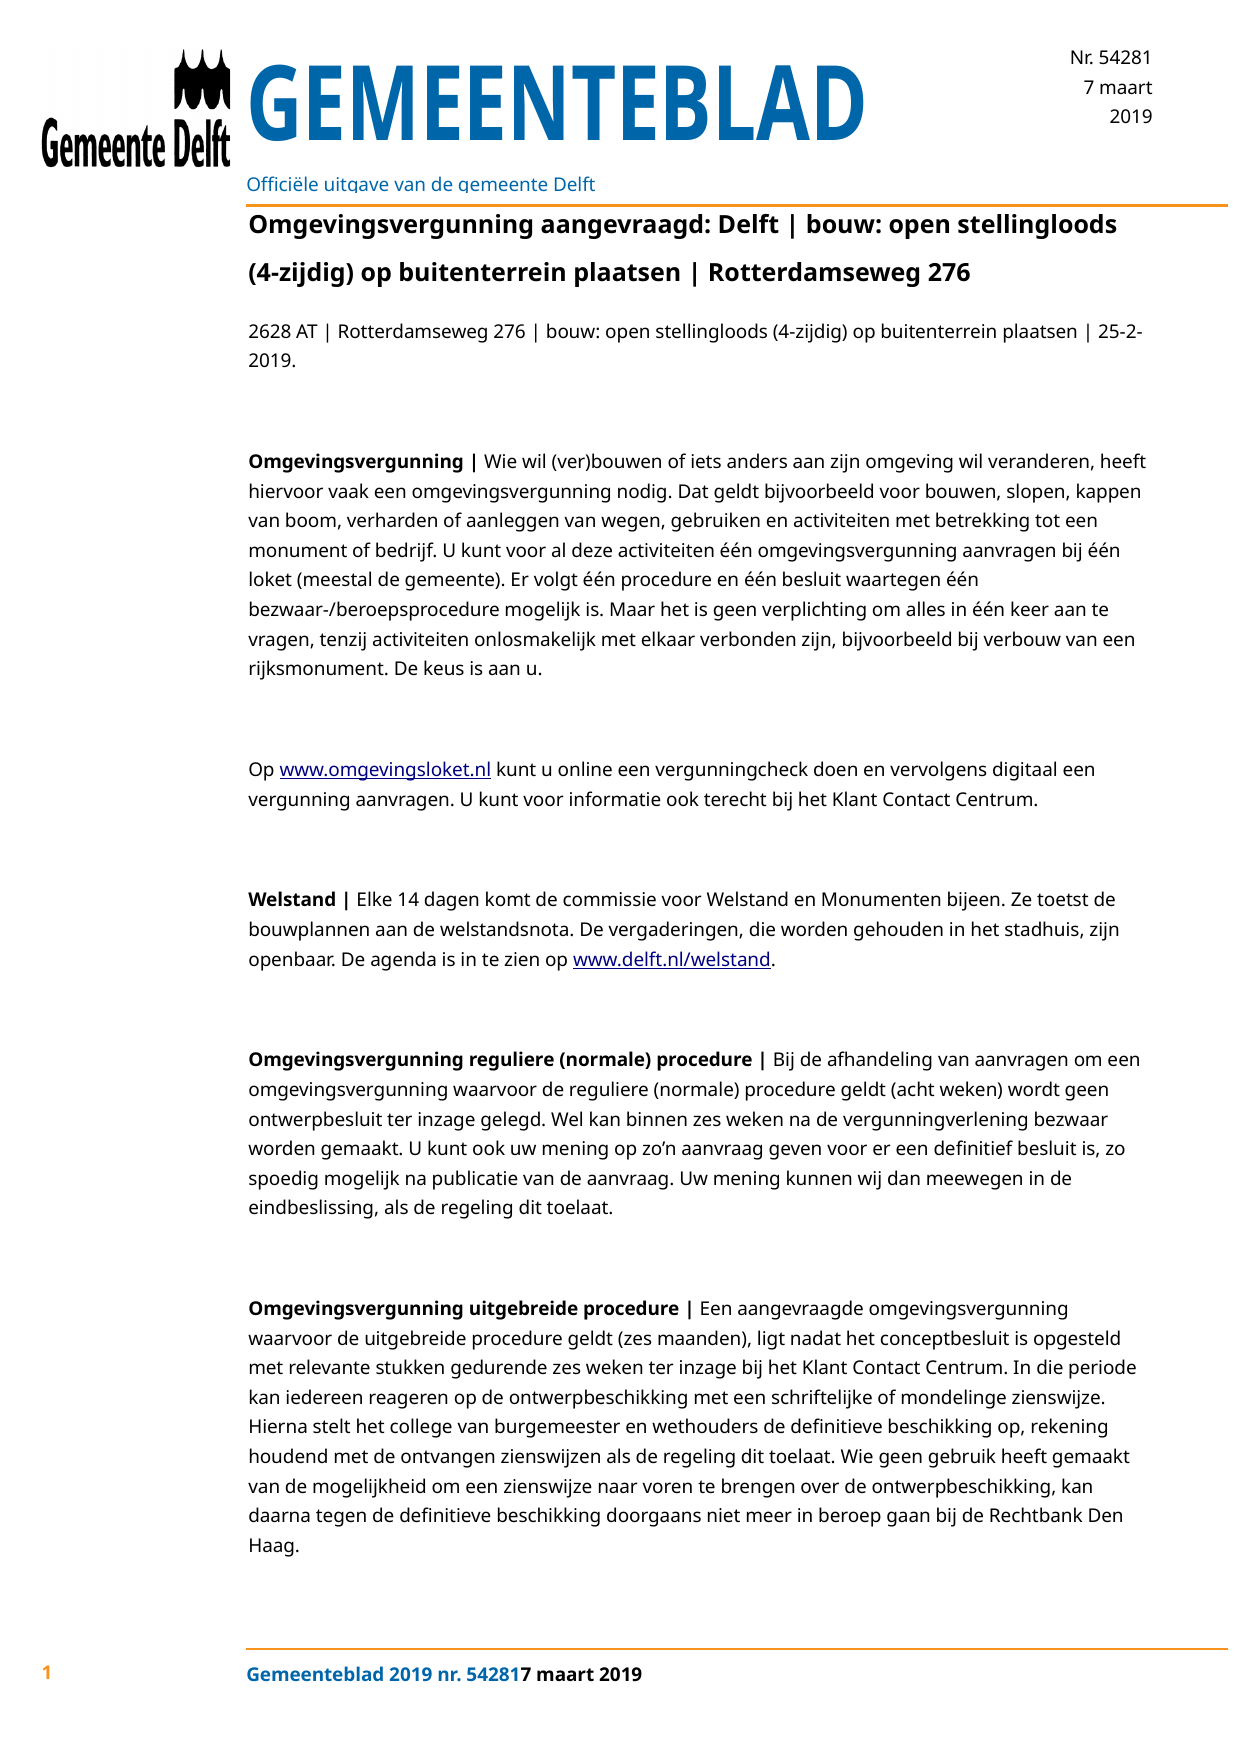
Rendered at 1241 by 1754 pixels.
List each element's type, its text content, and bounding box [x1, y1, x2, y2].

text Op www.omgevingsloket.nl kunt u online een vergunningcheck doen en vervolgens digitaal een vergunning aanvragen. U kunt voor informatie ook terecht bij het Klant Contact Centrum. [248, 756, 1152, 812]
text Omgevingsvergunning reguliere (normale) procedure | Bij de afhandeling van aanvragen om een omgevingsvergunning waarvoor de reguliere (normale) procedure geldt (acht weken) wordt geen ontwerpbesluit ter inzage gelegd. Wel kan binnen zes weken na de vergunningverlening bezwaar worden gemaakt. U kunt ook uw mening op zo’n aanvraag geven voor er een definitief besluit is, zo spoedig mogelijk na publicatie van de aanvraag. Uw mening kunnen wij dan meewegen in de eindbeslissing, als de regeling dit toelaat. [248, 1047, 1152, 1220]
picture [41, 47, 231, 172]
text 2628 AT | Rotterdamseweg 276 | bouw: open stellingloods (4-zijdig) op buitenterrein plaatsen | 25-2-2019. [248, 318, 1152, 373]
text Welstand | Elke 14 dagen komt de commissie voor Welstand en Monumenten bijeen. Ze toetst de bouwplannen aan de welstandsnota. De vergaderingen, die worden gehouden in het stadhuis, zijn openbaar. De agenda is in te zien op www.delft.nl/welstand. [248, 887, 1152, 972]
text Omgevingsvergunning aangevraagd: Delft | bouw: open stellingloods (4-zijdig) op buitenterrein plaatsen | Rotterdamseweg 276 [248, 207, 1152, 288]
text Omgevingsvergunning uitgebreide procedure | Een aangevraagde omgevingsvergunning waarvoor de uitgebreide procedure geldt (zes maanden), ligt nadat het conceptbesluit is opgesteld met relevante stukken gedurende zes weken ter inzage bij het Klant Contact Centrum. In die periode kan iedereen reageren op de ontwerpbeschikking met een schriftelijke of mondelinge zienswijze. Hierna stelt het college van burgemeester en wethouders de definitieve beschikking op, rekening houdend met de ontvangen zienswijzen als de regeling dit toelaat. Wie geen gebruik heeft gemaakt van de mogelijkheid om een zienswijze naar voren te brengen over de ontwerpbeschikking, kan daarna tegen de definitieve beschikking doorgaans niet meer in beroep gaan bij de Rechtbank Den Haag. [248, 1295, 1152, 1558]
text Omgevingsvergunning | Wie wil (ver)bouwen of iets anders aan zijn omgeving wil veranderen, heeft hiervoor vaak een omgevingsvergunning nodig. Dat geldt bijvoorbeeld voor bouwen, slopen, kappen van boom, verharden of aanleggen van wegen, gebruiken en activiteiten met betrekking tot een monument of bedrijf. U kunt voor al deze activiteiten één omgevingsvergunning aanvragen bij één loket (meestal de gemeente). Er volgt één procedure en één besluit waartegen één bezwaar-/beroepsprocedure mogelijk is. Maar het is geen verplichting om alles in één keer aan te vragen, tenzij activiteiten onlosmakelijk met elkaar verbonden zijn, bijvoorbeeld bij verbouw van een rijksmonument. De keus is aan u. [248, 448, 1152, 681]
